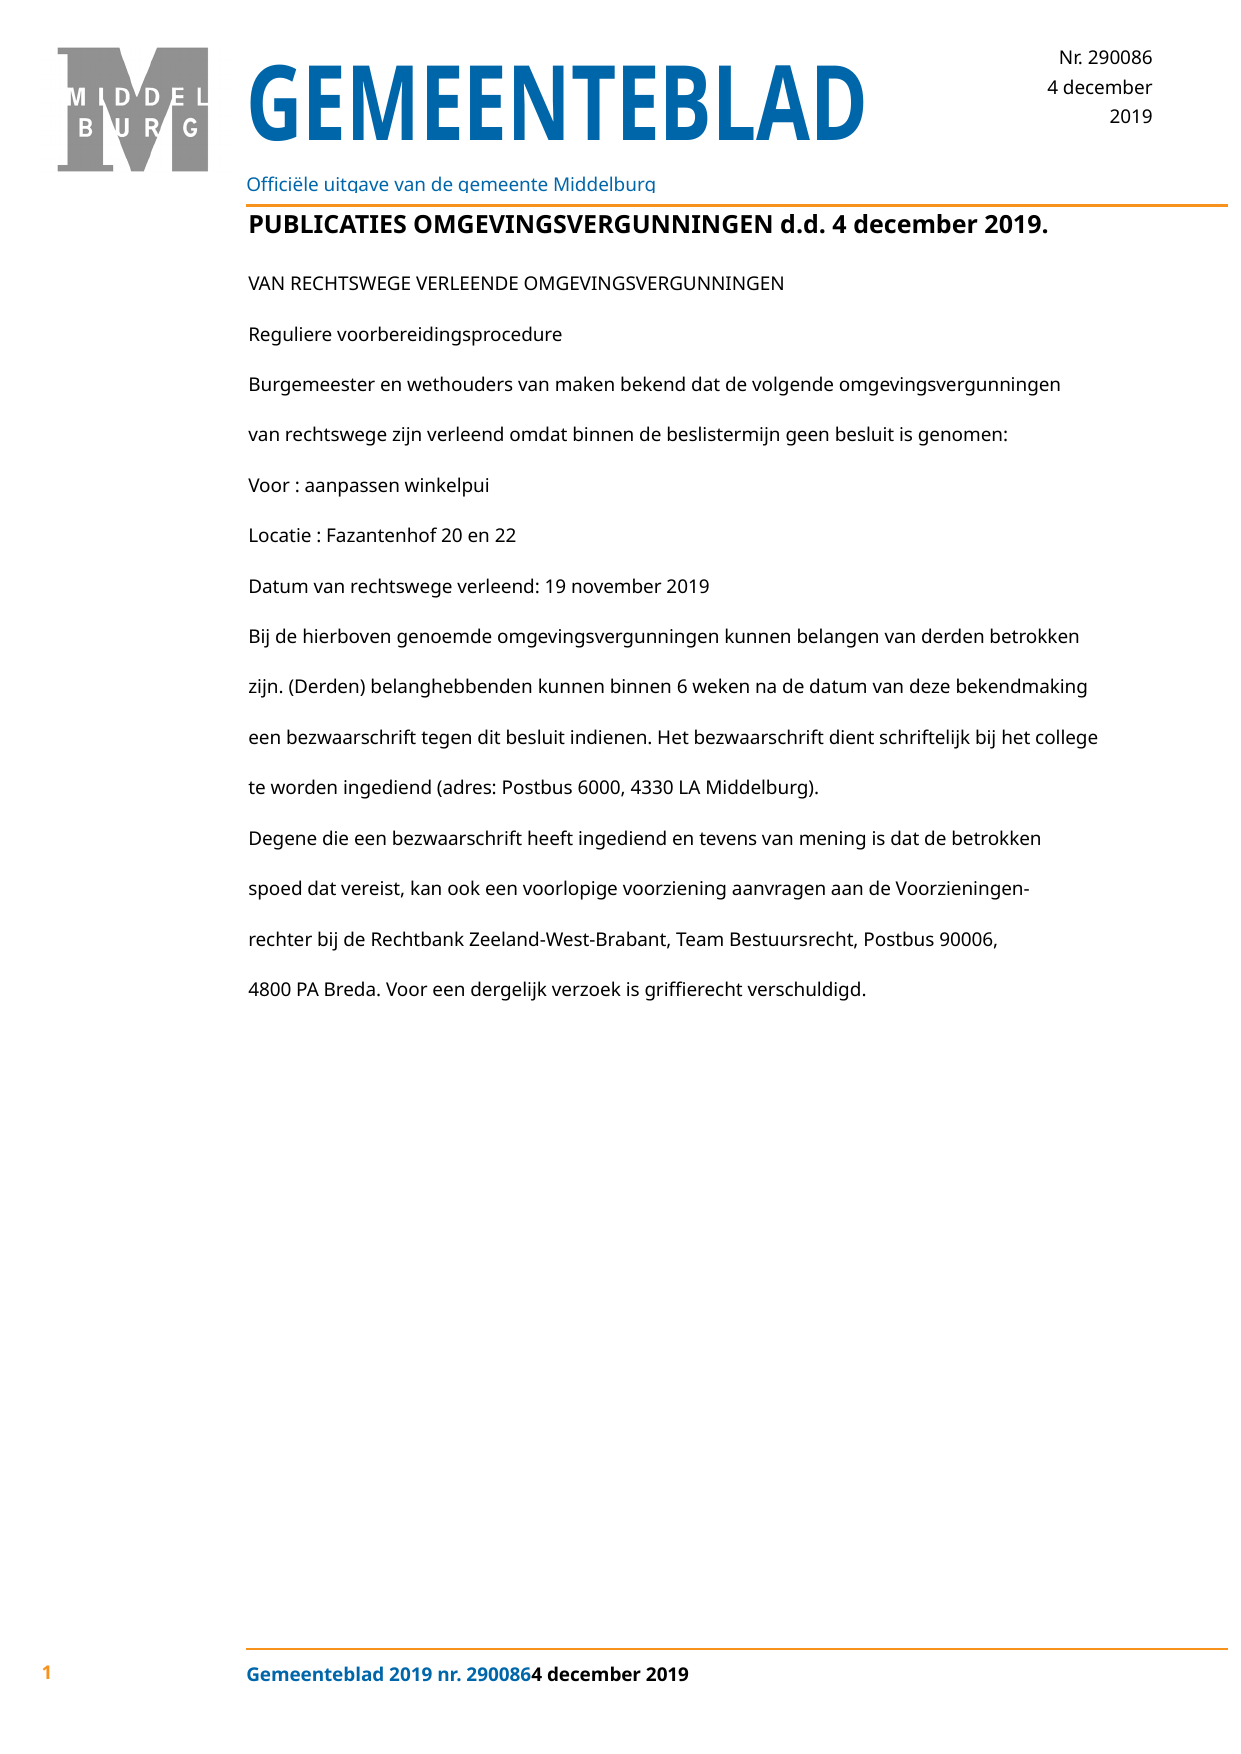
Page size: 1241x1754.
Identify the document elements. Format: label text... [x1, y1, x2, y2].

text Burgemeester en wethouders van maken bekend dat de volgende omgevingsvergunningen [248, 371, 1152, 397]
text een bezwaarschrift tegen dit besluit indienen. Het bezwaarschrift dient schriftelijk bij het college [248, 724, 1152, 750]
text Reguliere voorbereidingsprocedure [248, 321, 1152, 346]
text spoed dat vereist, kan ook een voorlopige voorziening aanvragen aan de Voorzieningen- [248, 875, 1152, 901]
text rechter bij de Rechtbank Zeeland-West-Brabant, Team Bestuursrecht, Postbus 90006, [248, 926, 1152, 951]
text PUBLICATIES OMGEVINGSVERGUNNINGEN d.d. 4 december 2019. [248, 207, 1152, 241]
text 4800 PA Breda. Voor een dergelijk verzoek is griffierecht verschuldigd. [248, 976, 1152, 1002]
picture [41, 47, 231, 172]
text Datum van rechtswege verleend: 19 november 2019 [248, 573, 1152, 598]
text zijn. (Derden) belanghebbenden kunnen binnen 6 weken na de datum van deze bekendmaking [248, 674, 1152, 699]
text te worden ingediend (adres: Postbus 6000, 4330 LA Middelburg). [248, 774, 1152, 800]
text Degene die een bezwaarschrift heeft ingediend en tevens van mening is dat de betrokken [248, 825, 1152, 851]
text Bij de hierboven genoemde omgevingsvergunningen kunnen belangen van derden betrokken [248, 623, 1152, 649]
text Voor : aanpassen winkelpui [248, 472, 1152, 498]
text van rechtswege zijn verleend omdat binnen de beslistermijn geen besluit is genomen: [248, 422, 1152, 447]
text Locatie : Fazantenhof 20 en 22 [248, 522, 1152, 548]
text VAN RECHTSWEGE VERLEENDE OMGEVINGSVERGUNNINGEN [248, 270, 1152, 296]
